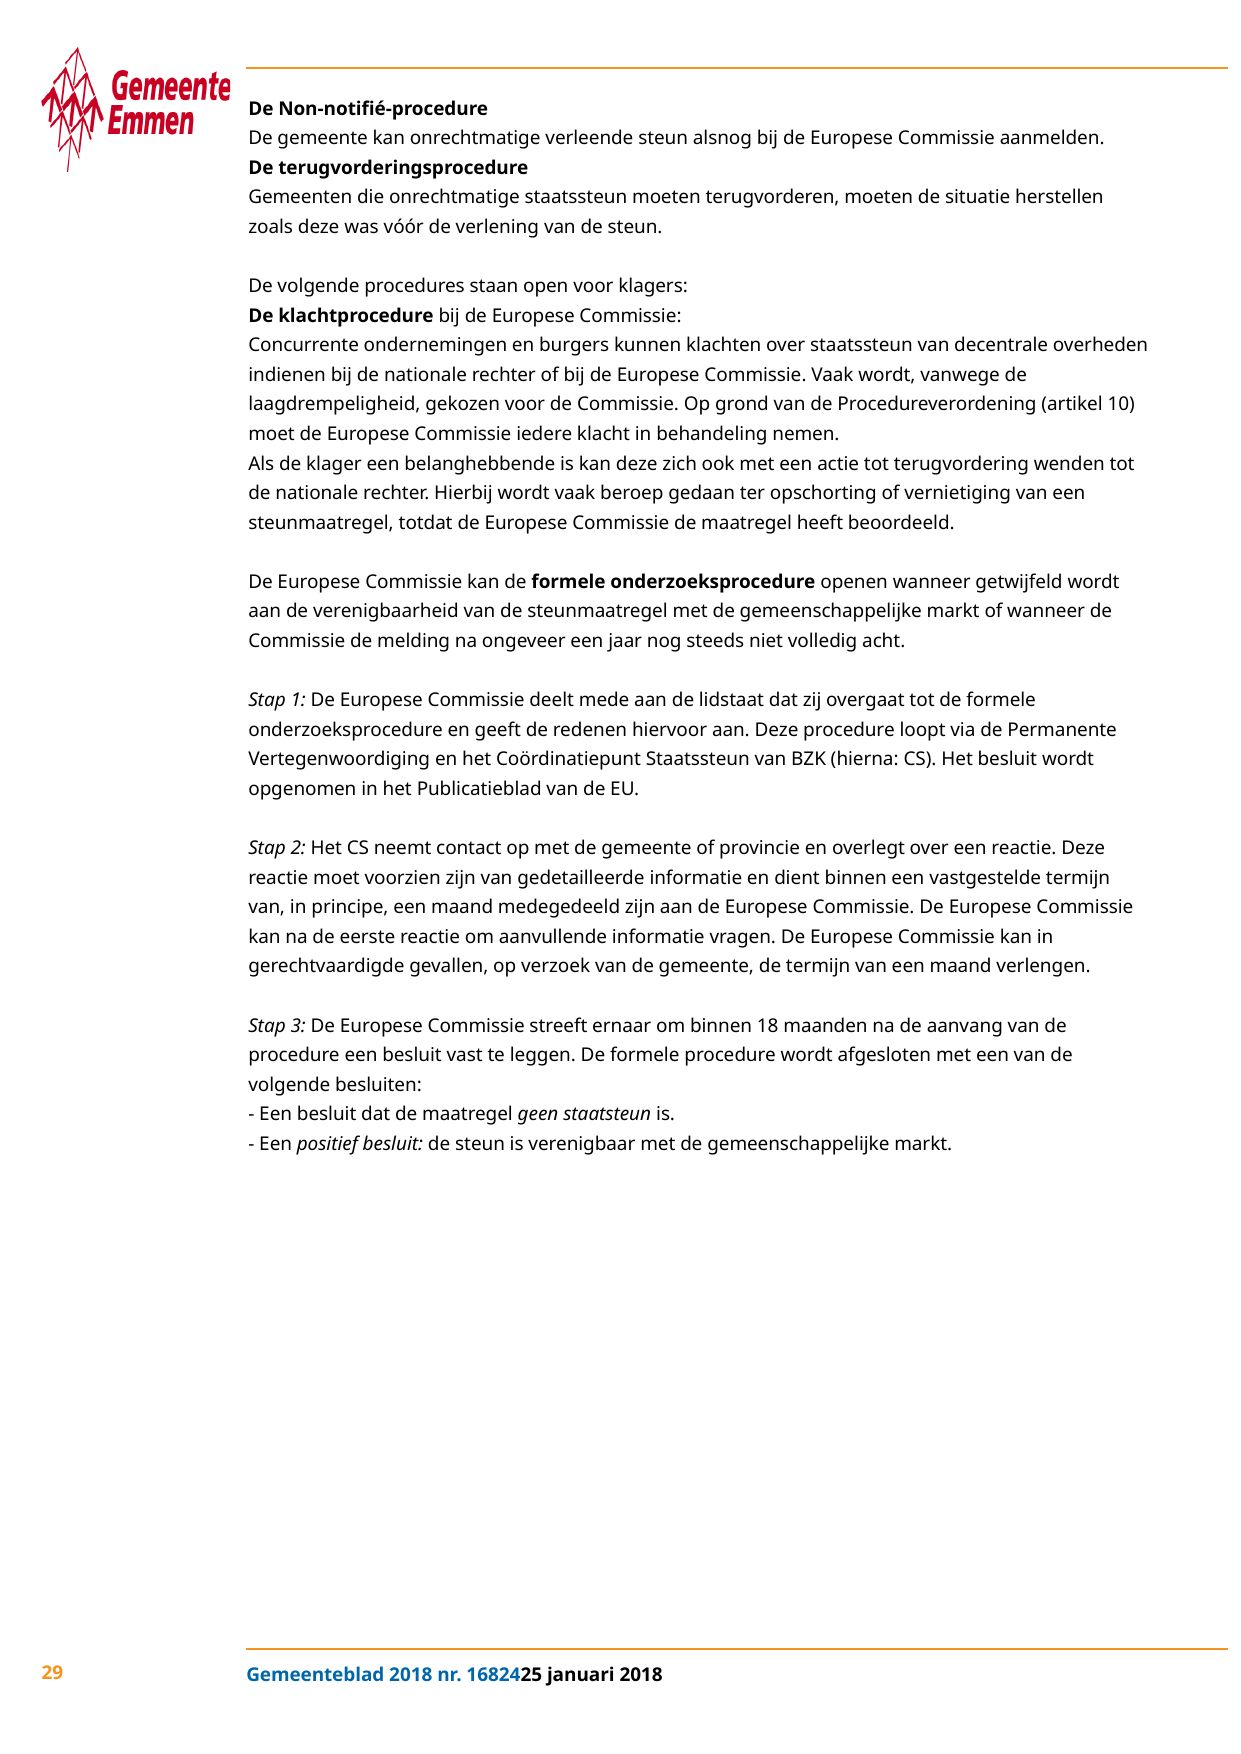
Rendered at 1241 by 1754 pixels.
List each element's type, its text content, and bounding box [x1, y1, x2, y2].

table_cell De Non-notifié-procedure De gemeente kan onrechtmatige verleende steun alsnog bij de Europese Commissie aanmelden. De terugvorderingsprocedure Gemeenten die onrechtmatige staatssteun moeten terugvorderen, moeten de situatie herstellen zoals deze was vóór de verlening van de steun. De volgende procedures staan open voor klagers: De klachtprocedure bij de Europese Commissie: Concurrente ondernemingen en burgers kunnen klachten over staatssteun van decentrale overheden indienen bij de nationale rechter of bij de Europese Commissie. Vaak wordt, vanwege de laagdrempeligheid, gekozen voor de Commissie. Op grond van de Procedureverordening (artikel 10) moet de Europese Commissie iedere klacht in behandeling nemen. Als de klager een belanghebbende is kan deze zich ook met een actie tot terugvordering wenden tot de nationale rechter. Hierbij wordt vaak beroep gedaan ter opschorting of vernietiging van een steunmaatregel, totdat de Europese Commissie de maatregel heeft beoordeeld. De Europese Commissie kan de formele onderzoeksprocedure openen wanneer getwijfeld wordt aan de verenigbaarheid van de steunmaatregel met de gemeenschappelijke markt of wanneer de Commissie de melding na ongeveer een jaar nog steeds niet volledig acht. Stap 1: De Europese Commissie deelt mede aan de lidstaat dat zij overgaat tot de formele onderzoeksprocedure en geeft de redenen hiervoor aan. Deze procedure loopt via de Permanente Vertegenwoordiging en het Coördinatiepunt Staatssteun van BZK (hierna: CS). Het besluit wordt opgenomen in het Publicatieblad van de EU. Stap 2: Het CS neemt contact op met de gemeente of provincie en overlegt over een reactie. Deze reactie moet voorzien zijn van gedetailleerde informatie en dient binnen een vastgestelde termijn van, in principe, een maand medegedeeld zijn aan de Europese Commissie. De Europese Commissie kan na de eerste reactie om aanvullende informatie vragen. De Europese Commissie kan in gerechtvaardigde gevallen, op verzoek van de gemeente, de termijn van een maand verlengen. Stap 3: De Europese Commissie streeft ernaar om binnen 18 maanden na de aanvang van de procedure een besluit vast te leggen. De formele procedure wordt afgesloten met een van de volgende besluiten: - Een besluit dat de maatregel geen staatsteun is. - Een positief besluit: de steun is verenigbaar met de gemeenschappelijke markt. [248, 95, 1152, 1156]
picture [41, 47, 231, 172]
